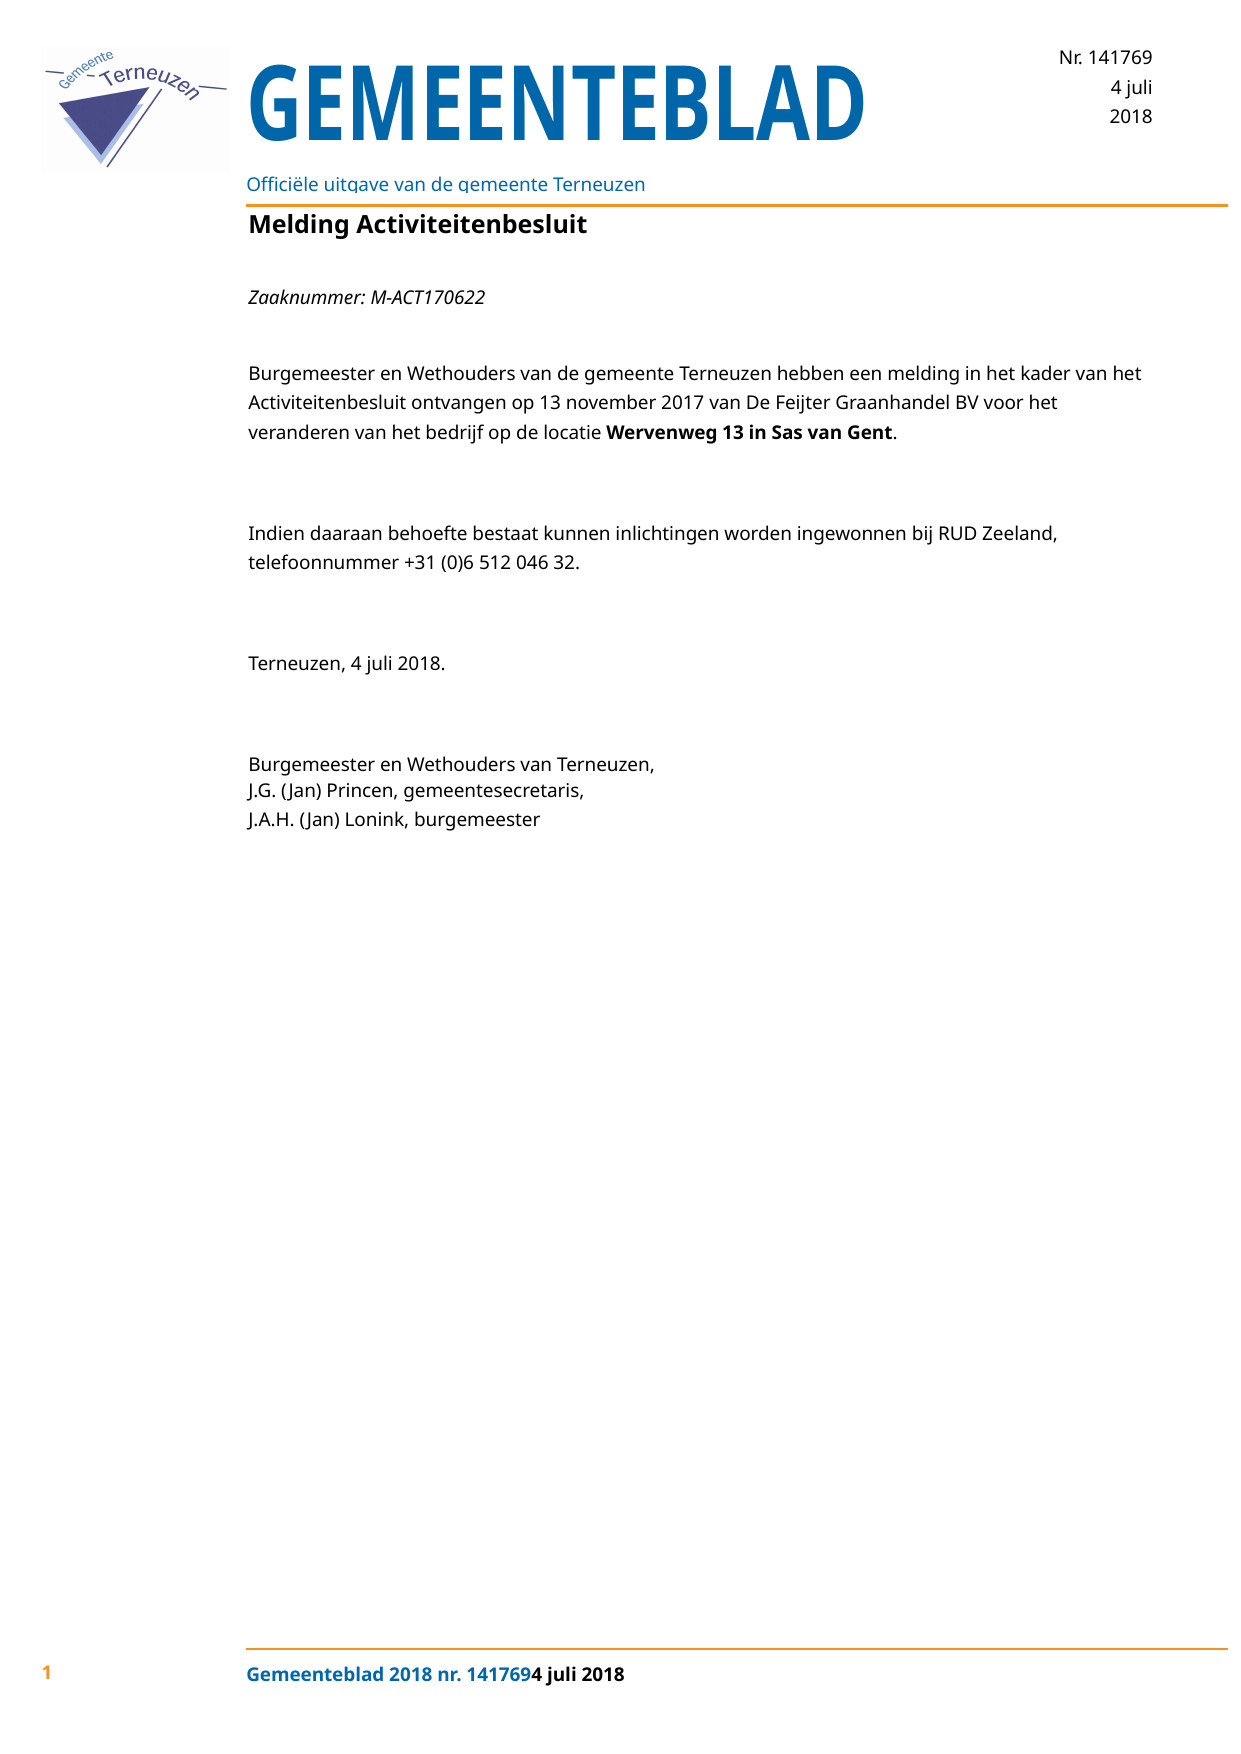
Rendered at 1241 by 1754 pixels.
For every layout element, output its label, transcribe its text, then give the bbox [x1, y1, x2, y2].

text Burgemeester en Wethouders van de gemeente Terneuzen hebben een melding in het kader van het Activiteitenbesluit ontvangen op 13 november 2017 van De Feijter Graanhandel BV voor het veranderen van het bedrijf op de locatie Wervenweg 13 in Sas van Gent. [248, 360, 1152, 445]
text Terneuzen, 4 juli 2018. [248, 650, 1152, 676]
table_cell [700, 777, 1152, 892]
text Melding Activiteitenbesluit [248, 207, 1152, 241]
text Zaaknummer: M-ACT170622 [248, 284, 1152, 309]
picture [41, 47, 231, 172]
table_cell [700, 892, 1152, 917]
table_header Burgemeester en Wethouders van Terneuzen, [248, 751, 1152, 777]
table_cell J.G. (Jan) Princen, gemeentesecretaris, J.A.H. (Jan) Lonink, burgemeester [248, 777, 700, 892]
text Indien daaraan behoefte bestaat kunnen inlichtingen worden ingewonnen bij RUD Zeeland, telefoonnummer +31 (0)6 512 046 32. [248, 520, 1152, 575]
table_cell [248, 917, 1152, 943]
table_cell [248, 943, 700, 969]
table_cell [700, 943, 1152, 969]
table_cell [248, 892, 700, 917]
